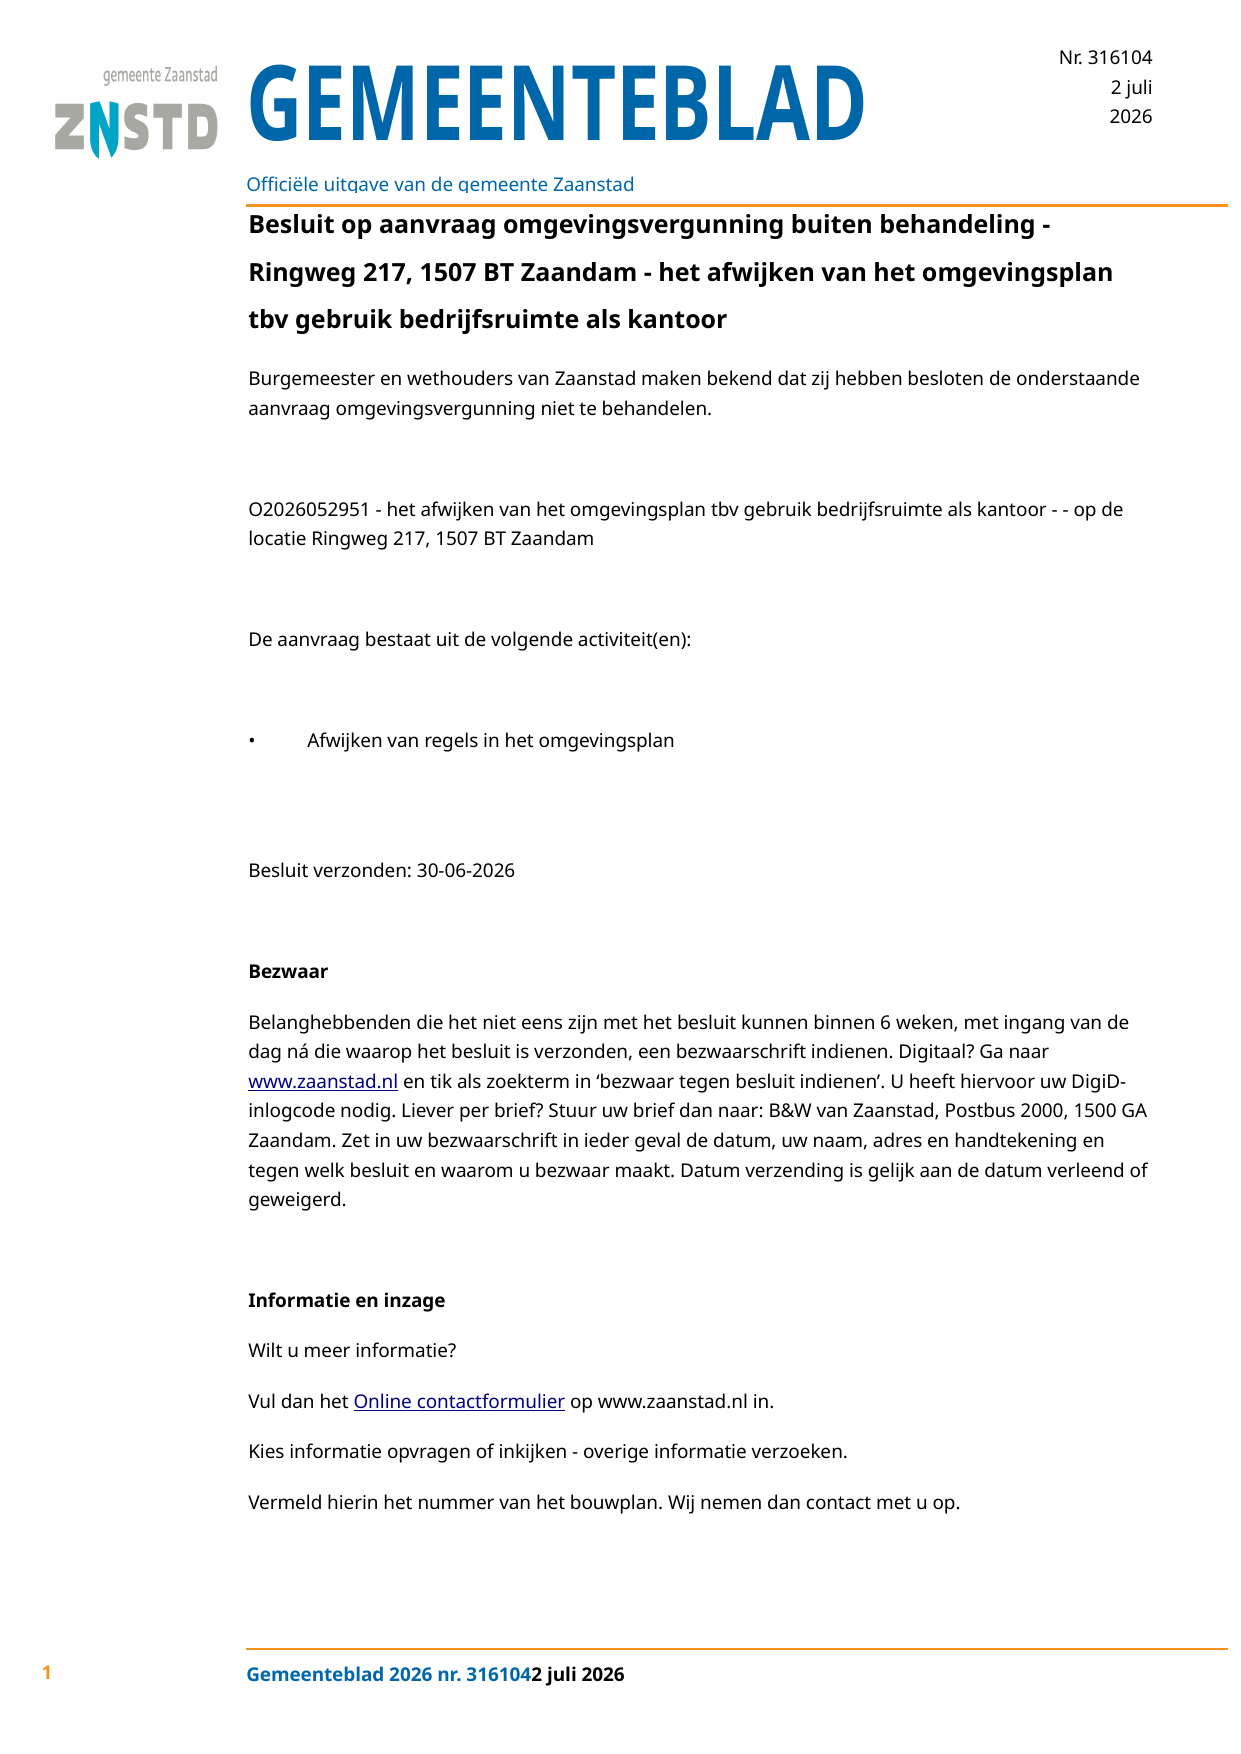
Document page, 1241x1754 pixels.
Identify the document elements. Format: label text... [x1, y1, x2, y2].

text Informatie en inzage [248, 1287, 1152, 1313]
text Belanghebbenden die het niet eens zijn met het besluit kunnen binnen 6 weken, met ingang van de dag ná die waarop het besluit is verzonden, een bezwaarschrift indienen. Digitaal? Ga naar www.zaanstad.nl en tik als zoekterm in ‘bezwaar tegen besluit indienen’. U heeft hiervoor uw DigiD-inlogcode nodig. Liever per brief? Stuur uw brief dan naar: B&W van Zaanstad, Postbus 2000, 1500 GA Zaandam. Zet in uw bezwaarschrift in ieder geval de datum, uw naam, adres en handtekening en tegen welk besluit en waarom u bezwaar maakt. Datum verzending is gelijk aan de datum verleend of geweigerd. [248, 1009, 1152, 1212]
list Afwijken van regels in het omgevingsplan [248, 727, 1152, 753]
text O2026052951 - het afwijken van het omgevingsplan tbv gebruik bedrijfsruimte als kantoor - - op de locatie Ringweg 217, 1507 BT Zaandam [248, 496, 1152, 551]
text Besluit op aanvraag omgevingsvergunning buiten behandeling - Ringweg 217, 1507 BT Zaandam - het afwijken van het omgevingsplan tbv gebruik bedrijfsruimte als kantoor [248, 207, 1152, 336]
picture [41, 47, 231, 172]
text Vermeld hierin het nummer van het bouwplan. Wij nemen dan contact met u op. [248, 1489, 1152, 1514]
text Besluit verzonden: 30-06-2026 [248, 858, 1152, 883]
text Burgemeester en wethouders van Zaanstad maken bekend dat zij hebben besloten de onderstaande aanvraag omgevingsvergunning niet te behandelen. [248, 366, 1152, 421]
text Bezwaar [248, 958, 1152, 984]
text Wilt u meer informatie? [248, 1338, 1152, 1363]
text De aanvraag bestaat uit de volgende activiteit(en): [248, 626, 1152, 652]
text Kies informatie opvragen of inkijken - overige informatie verzoeken. [248, 1438, 1152, 1464]
text Vul dan het Online contactformulier op www.zaanstad.nl in. [248, 1388, 1152, 1414]
